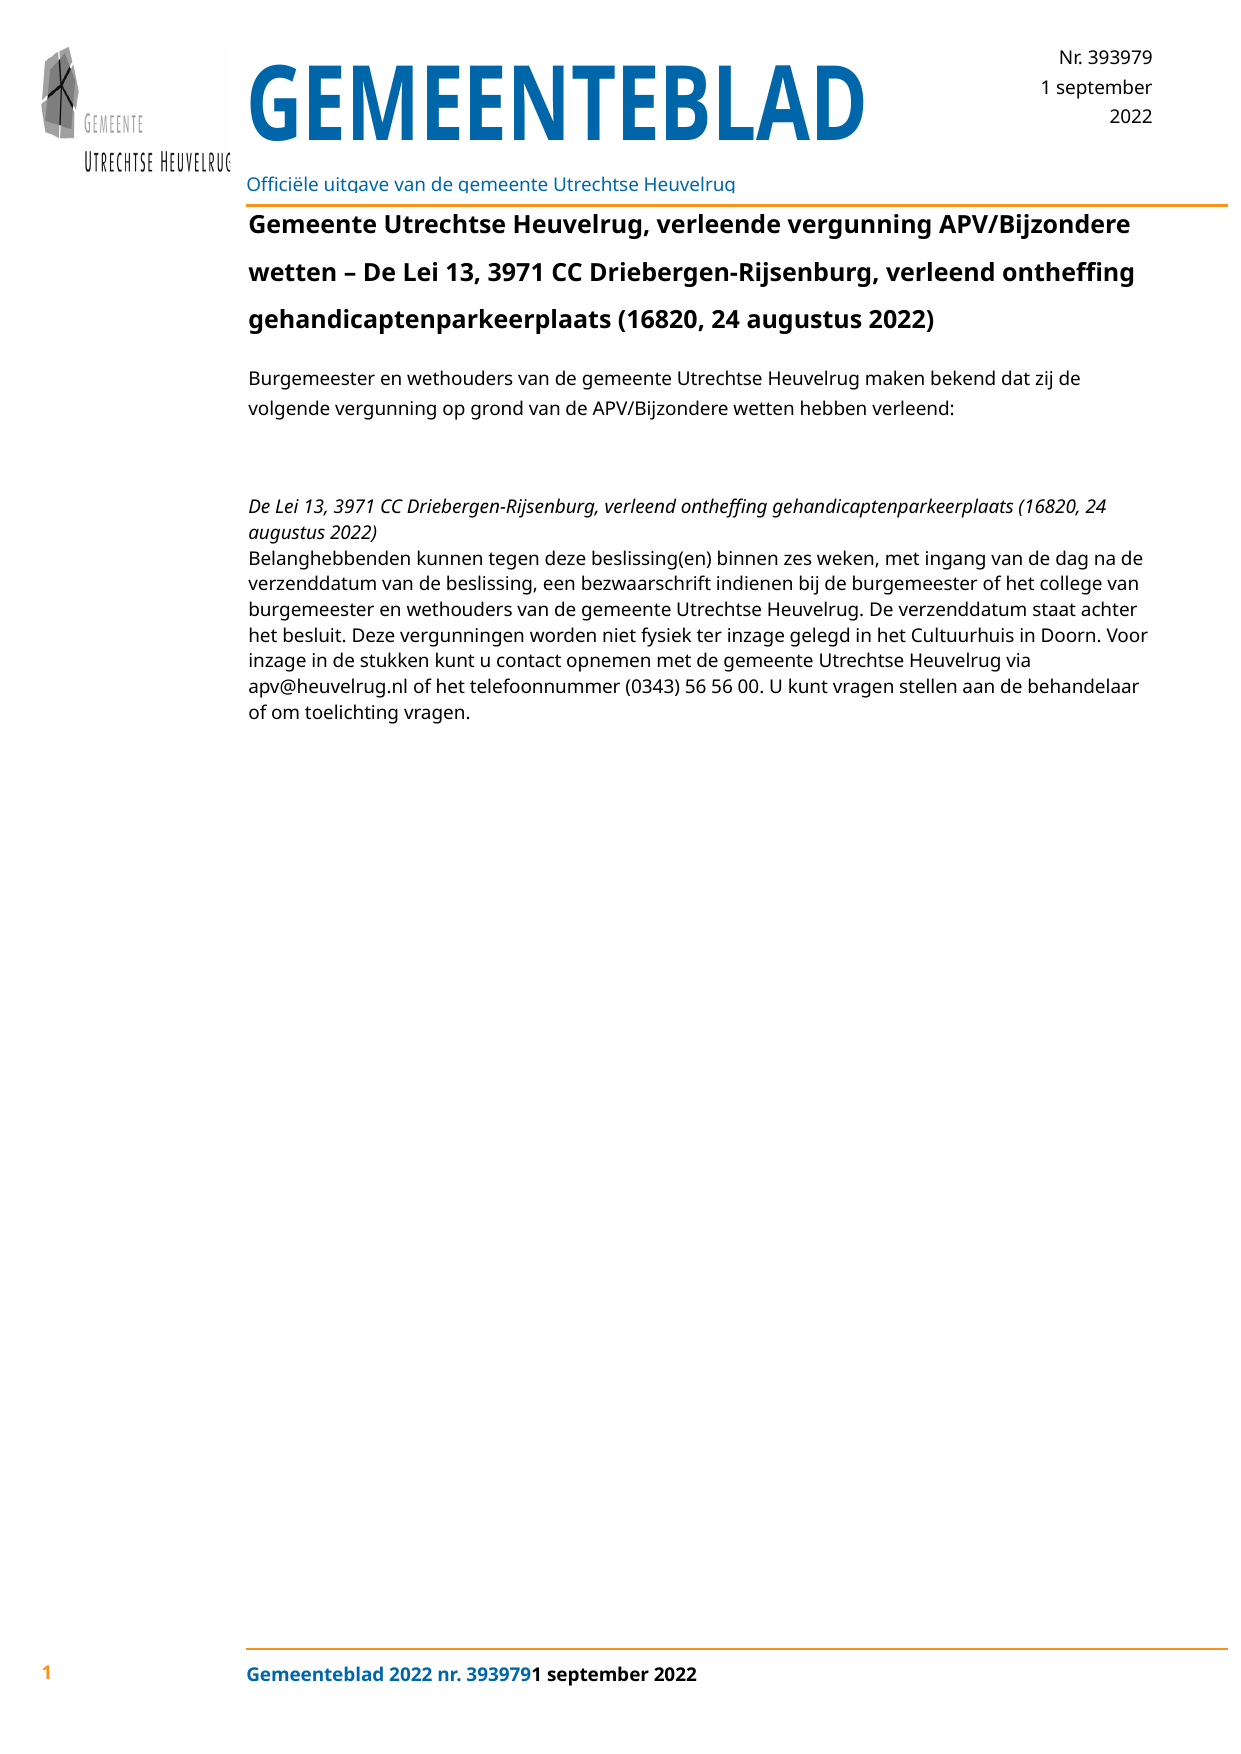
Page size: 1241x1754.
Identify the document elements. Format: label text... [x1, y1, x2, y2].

text Belanghebbenden kunnen tegen deze beslissing(en) binnen zes weken, met ingang van de dag na de verzenddatum van de beslissing, een bezwaarschrift indienen bij de burgemeester of het college van burgemeester en wethouders van de gemeente Utrechtse Heuvelrug. De verzenddatum staat achter het besluit. Deze vergunningen worden niet fysiek ter inzage gelegd in het Cultuurhuis in Doorn. Voor inzage in de stukken kunt u contact opnemen met de gemeente Utrechtse Heuvelrug via apv@heuvelrug.nl of het telefoonnummer (0343) 56 56 00. U kunt vragen stellen aan de behandelaar of om toelichting vragen. [248, 545, 1152, 725]
text Gemeente Utrechtse Heuvelrug, verleende vergunning APV/Bijzondere wetten – De Lei 13, 3971 CC Driebergen-Rijsenburg, verleend ontheffing gehandicaptenparkeerplaats (16820, 24 augustus 2022) [248, 207, 1152, 336]
text Burgemeester en wethouders van de gemeente Utrechtse Heuvelrug maken bekend dat zij de volgende vergunning op grond van de APV/Bijzondere wetten hebben verleend: [248, 366, 1152, 421]
text De Lei 13, 3971 CC Driebergen-Rijsenburg, verleend ontheffing gehandicaptenparkeerplaats (16820, 24 augustus 2022) [248, 493, 1152, 545]
picture [41, 47, 231, 172]
